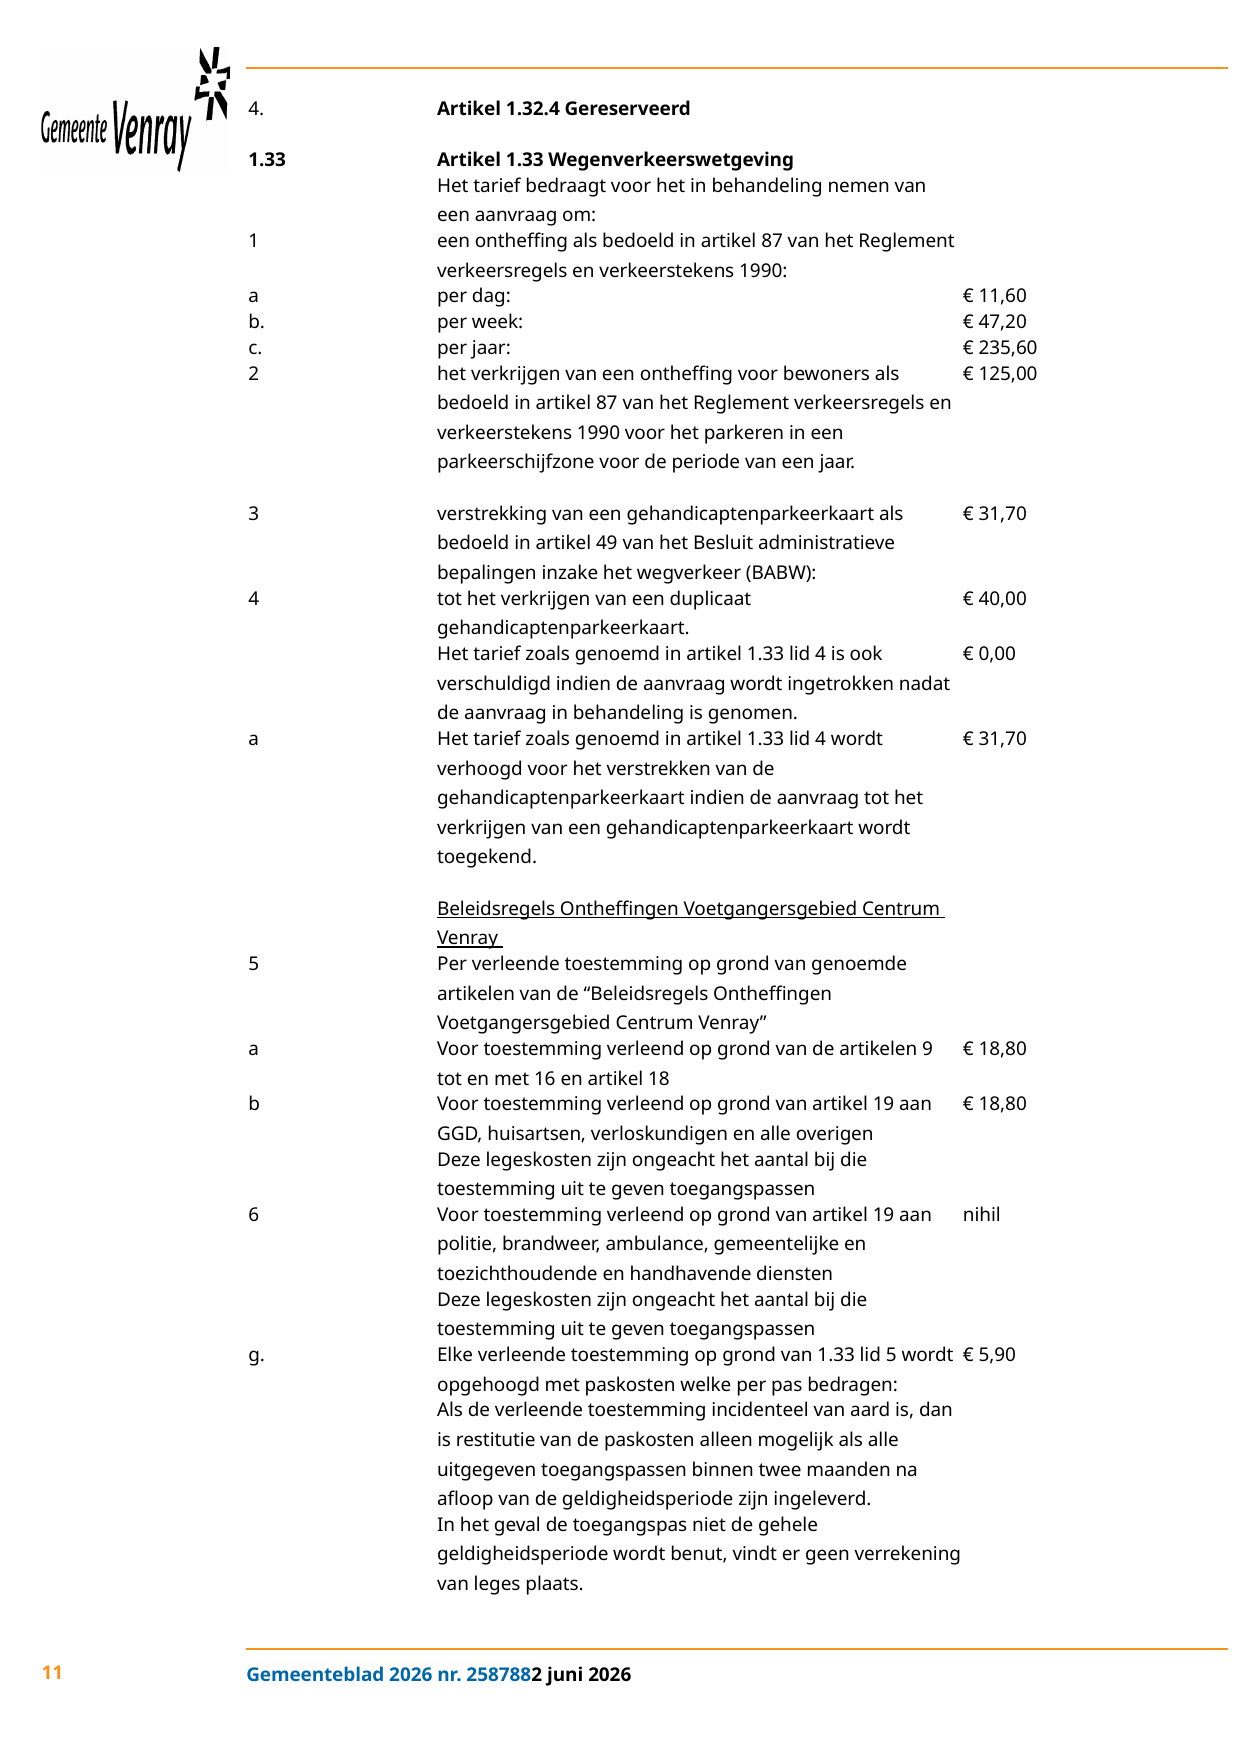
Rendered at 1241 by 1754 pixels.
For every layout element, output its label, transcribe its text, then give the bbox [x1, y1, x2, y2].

table_cell a [248, 1035, 437, 1090]
table_cell [963, 869, 1152, 895]
table_cell per jaar: [437, 334, 963, 360]
table_cell tot het verkrijgen van een duplicaat gehandicaptenparkeerkaart. [437, 585, 963, 640]
table_cell [963, 172, 1152, 227]
table_cell € 235,60 [963, 334, 1152, 360]
table_cell [963, 1511, 1152, 1596]
table_cell [248, 1397, 437, 1511]
table_cell € 31,70 [963, 500, 1152, 585]
table_cell 3 [248, 500, 437, 585]
table_cell [248, 640, 437, 725]
table_cell [963, 95, 1152, 121]
table_cell het verkrijgen van een ontheffing voor bewoners als bedoeld in artikel 87 van het Reglement verkeersregels en verkeerstekens 1990 voor het parkeren in een parkeerschijfzone voor de periode van een jaar. [437, 360, 963, 474]
table_cell [963, 895, 1152, 950]
table_cell [437, 474, 963, 500]
table_cell € 11,60 [963, 283, 1152, 308]
table_cell [437, 121, 963, 146]
table_cell [963, 146, 1152, 172]
table_cell Per verleende toestemming op grond van genoemde artikelen van de “Beleidsregels Ontheffingen Voetgangersgebied Centrum Venray” [437, 950, 963, 1035]
table_cell Het tarief bedraagt voor het in behandeling nemen van een aanvraag om: [437, 172, 963, 227]
table_cell nihil [963, 1201, 1152, 1286]
table_cell [248, 1146, 437, 1201]
table_cell Het tarief zoals genoemd in artikel 1.33 lid 4 wordt verhoogd voor het verstrekken van de gehandicaptenparkeerkaart indien de aanvraag tot het verkrijgen van een gehandicaptenparkeerkaart wordt toegekend. [437, 725, 963, 869]
table_cell € 5,90 [963, 1341, 1152, 1397]
table_cell € 0,00 [963, 640, 1152, 725]
table_cell [248, 172, 437, 227]
table_cell Elke verleende toestemming op grond van 1.33 lid 5 wordt opgehoogd met paskosten welke per pas bedragen: [437, 1341, 963, 1397]
table_cell € 18,80 [963, 1035, 1152, 1090]
table_cell 1.33 [248, 146, 437, 172]
table_cell Voor toestemming verleend op grond van artikel 19 aan politie, brandweer, ambulance, gemeentelijke en toezichthoudende en handhavende diensten [437, 1201, 963, 1286]
table_cell Het tarief zoals genoemd in artikel 1.33 lid 4 is ook verschuldigd indien de aanvraag wordt ingetrokken nadat de aanvraag in behandeling is genomen. [437, 640, 963, 725]
table_cell [248, 869, 437, 895]
table_cell Voor toestemming verleend op grond van de artikelen 9 tot en met 16 en artikel 18 [437, 1035, 963, 1090]
table_cell 4. [248, 95, 437, 121]
table_cell c. [248, 334, 437, 360]
table_cell [963, 1146, 1152, 1201]
table_cell g. [248, 1341, 437, 1397]
table_cell € 18,80 [963, 1090, 1152, 1146]
table_cell € 47,20 [963, 308, 1152, 334]
table_cell € 40,00 [963, 585, 1152, 640]
table_cell Deze legeskosten zijn ongeacht het aantal bij die toestemming uit te geven toegangspassen [437, 1286, 963, 1341]
table_cell € 125,00 [963, 360, 1152, 474]
table_cell b. [248, 308, 437, 334]
table_cell Als de verleende toestemming incidenteel van aard is, dan is restitutie van de paskosten alleen mogelijk als alle uitgegeven toegangspassen binnen twee maanden na afloop van de geldigheidsperiode zijn ingeleverd. [437, 1397, 963, 1511]
table_cell [963, 474, 1152, 500]
table_cell b [248, 1090, 437, 1146]
table_cell 2 [248, 360, 437, 474]
table_cell [437, 869, 963, 895]
table_cell [963, 227, 1152, 283]
table_cell In het geval de toegangspas niet de gehele geldigheidsperiode wordt benut, vindt er geen verrekening van leges plaats. [437, 1511, 963, 1596]
table_cell [963, 1397, 1152, 1511]
table_cell a [248, 283, 437, 308]
table_cell [248, 121, 437, 146]
picture [41, 47, 231, 172]
table_cell per week: [437, 308, 963, 334]
table_cell Artikel 1.32.4 Gereserveerd [437, 95, 963, 121]
table_cell [963, 121, 1152, 146]
table_cell 5 [248, 950, 437, 1035]
table_cell verstrekking van een gehandicaptenparkeerkaart als bedoeld in artikel 49 van het Besluit administratieve bepalingen inzake het wegverkeer (BABW): [437, 500, 963, 585]
table_cell [248, 474, 437, 500]
table_cell een ontheffing als bedoeld in artikel 87 van het Reglement verkeersregels en verkeerstekens 1990: [437, 227, 963, 283]
table_cell € 31,70 [963, 725, 1152, 869]
table_cell per dag: [437, 283, 963, 308]
table_cell 1 [248, 227, 437, 283]
table_cell [963, 950, 1152, 1035]
table_cell Artikel 1.33 Wegenverkeerswetgeving [437, 146, 963, 172]
table_cell 4 [248, 585, 437, 640]
table_cell [248, 1286, 437, 1341]
table_cell [248, 895, 437, 950]
table_cell 6 [248, 1201, 437, 1286]
table_cell Beleidsregels Ontheffingen Voetgangersgebied Centrum Venray [437, 895, 963, 950]
table_cell Voor toestemming verleend op grond van artikel 19 aan GGD, huisartsen, verloskundigen en alle overigen [437, 1090, 963, 1146]
table_cell a [248, 725, 437, 869]
table_cell Deze legeskosten zijn ongeacht het aantal bij die toestemming uit te geven toegangspassen [437, 1146, 963, 1201]
table_cell [248, 1511, 437, 1596]
table_cell [963, 1286, 1152, 1341]
